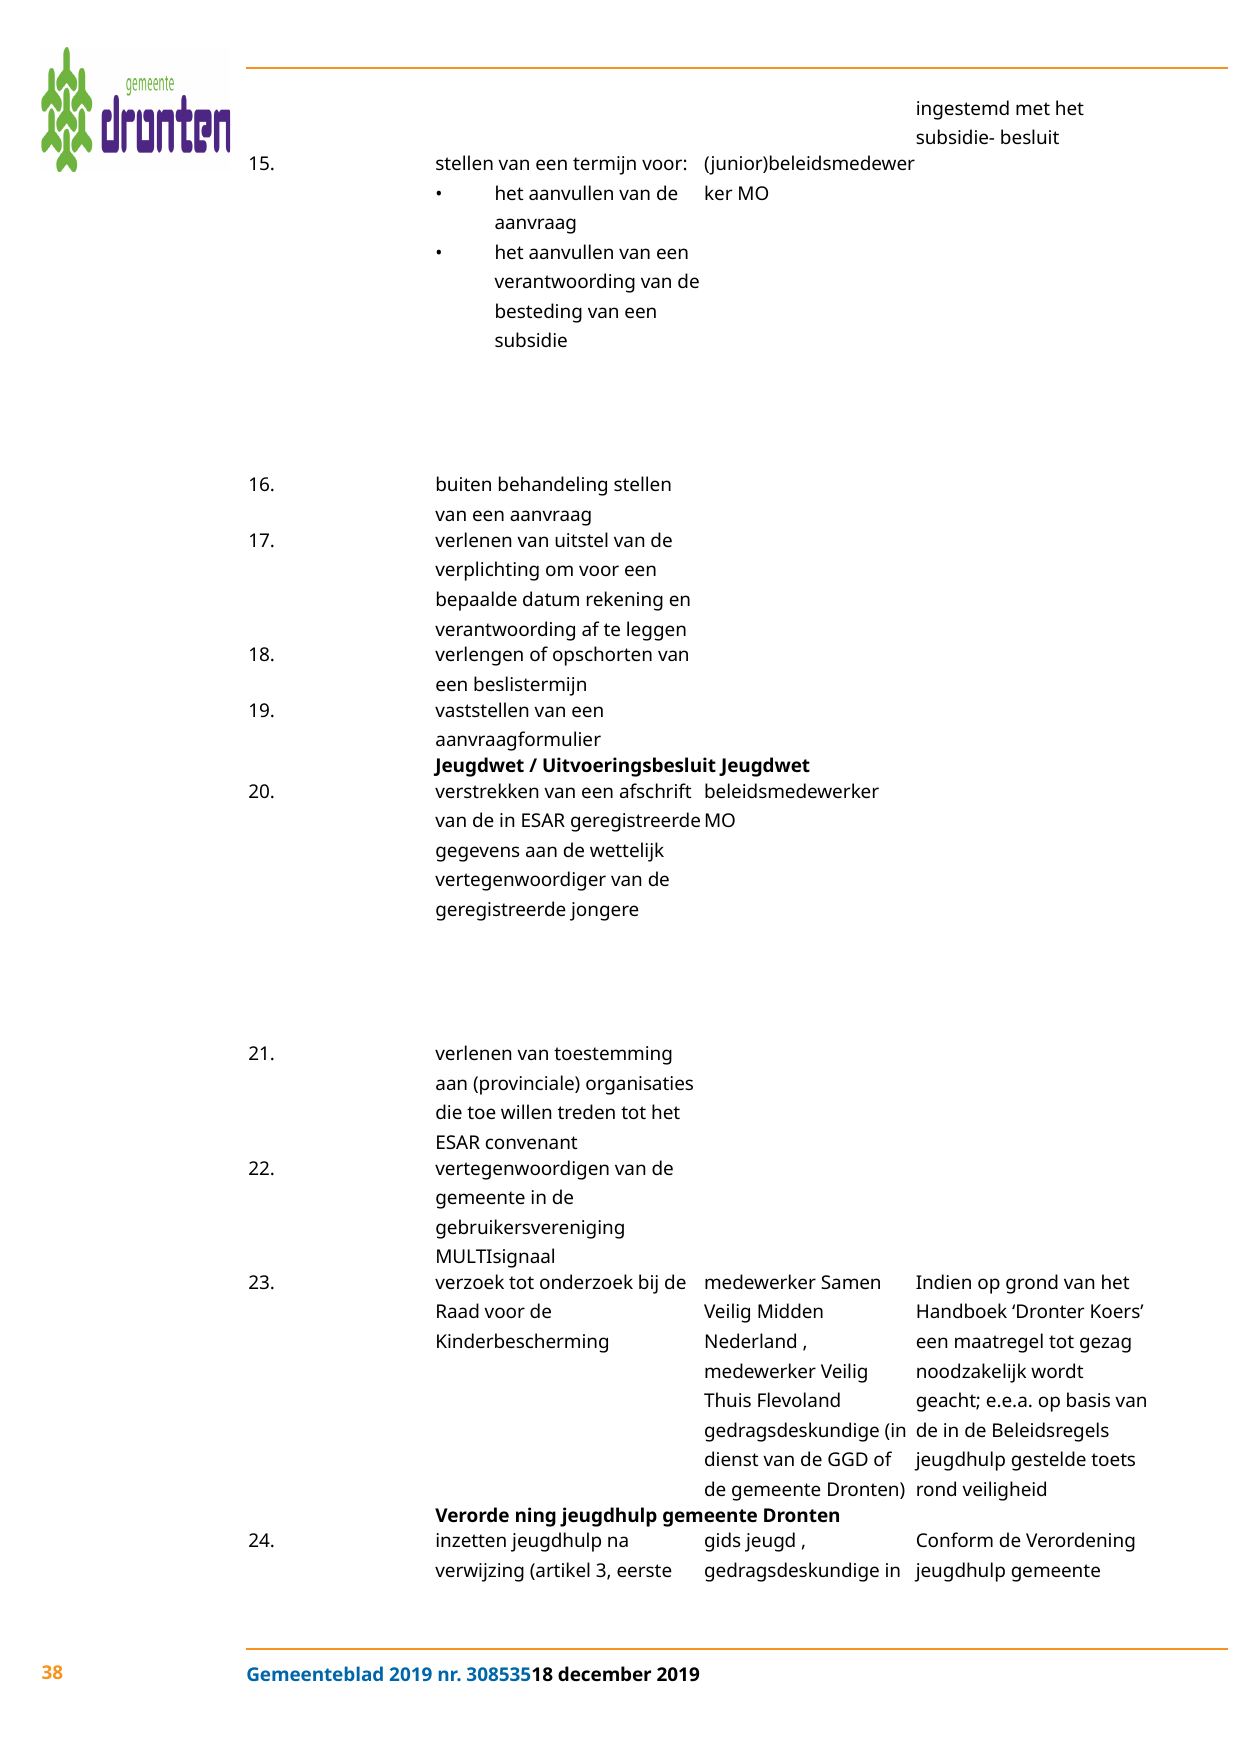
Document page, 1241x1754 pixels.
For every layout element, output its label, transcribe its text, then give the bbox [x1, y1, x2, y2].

table_cell 24. [248, 1528, 435, 1583]
table_cell 17. [248, 527, 435, 641]
table_cell buiten behandeling stellen van een aanvraag [435, 472, 704, 527]
table_cell [704, 641, 916, 697]
table_cell [704, 472, 916, 527]
table_cell [704, 697, 916, 752]
table_cell medewerker Samen Veilig Midden Nederland , medewerker Veilig Thuis Flevoland gedragsdeskundige (in dienst van de GGD of de gemeente Dronten) [704, 1269, 916, 1502]
table_cell [916, 472, 1152, 527]
table_cell [916, 1155, 1152, 1269]
table_cell [916, 527, 1152, 641]
table_cell verlenen van toestemming aan (provinciale) organisaties die toe willen treden tot het ESAR convenant [435, 1040, 704, 1155]
table_cell [435, 95, 704, 150]
table_cell Jeugdwet / Uitvoeringsbesluit Jeugdwet [435, 752, 1152, 778]
table_cell Conform de Verordening jeugdhulp gemeente [916, 1528, 1152, 1583]
table_cell [704, 95, 916, 150]
table_cell beleidsmedewerker MO [704, 778, 916, 1040]
table_cell 20. [248, 778, 435, 1040]
table_cell [916, 778, 1152, 1040]
table_cell [916, 150, 1152, 472]
table_cell verzoek tot onderzoek bij de Raad voor de Kinderbescherming [435, 1269, 704, 1502]
table_cell 23. [248, 1269, 435, 1502]
table_cell 18. [248, 641, 435, 697]
table_cell [248, 752, 435, 778]
table_cell [916, 641, 1152, 697]
picture [41, 47, 231, 172]
table_cell gids jeugd , gedragsdeskundige in [704, 1528, 916, 1583]
table_cell [704, 1040, 916, 1155]
table_cell (junior)beleidsmedewerker MO [704, 150, 916, 472]
table_cell 21. [248, 1040, 435, 1155]
table_cell inzetten jeugdhulp na verwijzing (artikel 3, eerste [435, 1528, 704, 1583]
table_cell 19. [248, 697, 435, 752]
table_cell [248, 95, 435, 150]
table_cell vertegenwoordigen van de gemeente in de gebruikersvereniging MULTIsignaal [435, 1155, 704, 1269]
table_cell [704, 1155, 916, 1269]
table_cell vaststellen van een aanvraagformulier [435, 697, 704, 752]
table_cell stellen van een termijn voor: het aanvullen van de aanvraag het aanvullen van een verantwoording van de besteding van een subsidie [435, 150, 704, 472]
table_cell 16. [248, 472, 435, 527]
table_cell verlenen van uitstel van de verplichting om voor een bepaalde datum rekening en verantwoording af te leggen [435, 527, 704, 641]
table_cell 15. [248, 150, 435, 472]
table_cell [704, 527, 916, 641]
table_cell verlengen of opschorten van een beslistermijn [435, 641, 704, 697]
table_cell [248, 1502, 435, 1528]
table_cell [916, 1040, 1152, 1155]
table_cell Indien op grond van het Handboek ‘Dronter Koers’ een maatregel tot gezag noodzakelijk wordt geacht; e.e.a. op basis van de in de Beleidsregels jeugdhulp gestelde toets rond veiligheid [916, 1269, 1152, 1502]
table_cell [916, 697, 1152, 752]
table_cell Verorde ning jeugdhulp gemeente Dronten [435, 1502, 1152, 1528]
table_cell ingestemd met het subsidie- besluit [916, 95, 1152, 150]
table_cell verstrekken van een afschrift van de in ESAR geregistreerde gegevens aan de wettelijk vertegenwoordiger van de geregistreerde jongere [435, 778, 704, 1040]
table_cell 22. [248, 1155, 435, 1269]
